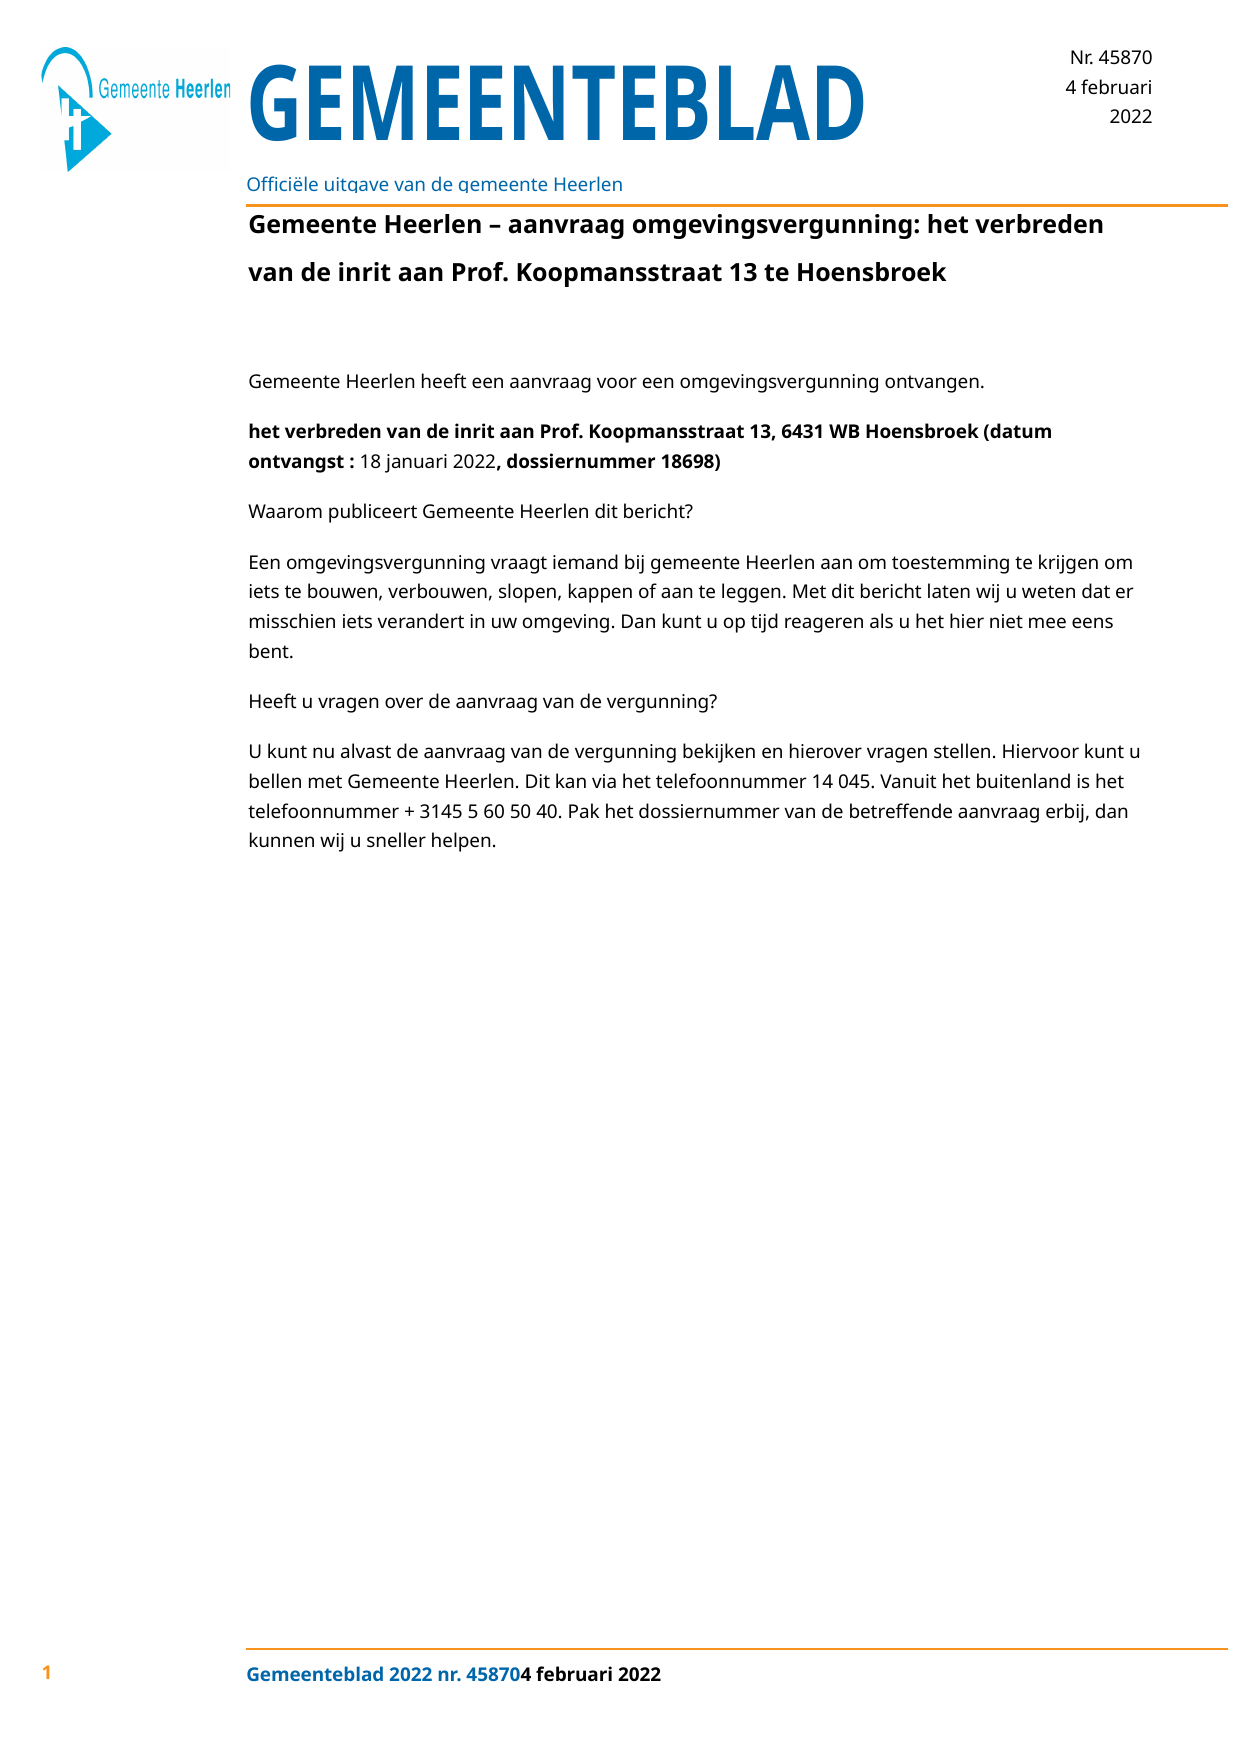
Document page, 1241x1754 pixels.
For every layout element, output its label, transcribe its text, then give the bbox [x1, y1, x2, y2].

picture [41, 47, 231, 172]
text het verbreden van de inrit aan Prof. Koopmansstraat 13, 6431 WB Hoensbroek (datum ontvangst : 18 januari 2022, dossiernummer 18698) [248, 419, 1152, 474]
text Heeft u vragen over de aanvraag van de vergunning? [248, 688, 1152, 714]
picture [41, 47, 59, 70]
text U kunt nu alvast de aanvraag van de vergunning bekijken en hierover vragen stellen. Hiervoor kunt u bellen met Gemeente Heerlen. Dit kan via het telefoonnummer 14 045. Vanuit het buitenland is het telefoonnummer + 3145 5 60 50 40. Pak het dossiernummer van de betreffende aanvraag erbij, dan kunnen wij u sneller helpen. [248, 739, 1152, 853]
text Waarom publiceert Gemeente Heerlen dit bericht? [248, 499, 1152, 524]
text Een omgevingsvergunning vraagt iemand bij gemeente Heerlen aan om toestemming te krijgen om iets te bouwen, verbouwen, slopen, kappen of aan te leggen. Met dit bericht laten wij u weten dat er misschien iets verandert in uw omgeving. Dan kunt u op tijd reageren als u het hier niet mee eens bent. [248, 549, 1152, 664]
text Gemeente Heerlen heeft een aanvraag voor een omgevingsvergunning ontvangen. [248, 368, 1152, 394]
text Gemeente Heerlen – aanvraag omgevingsvergunning: het verbreden van de inrit aan Prof. Koopmansstraat 13 te Hoensbroek [248, 207, 1152, 288]
